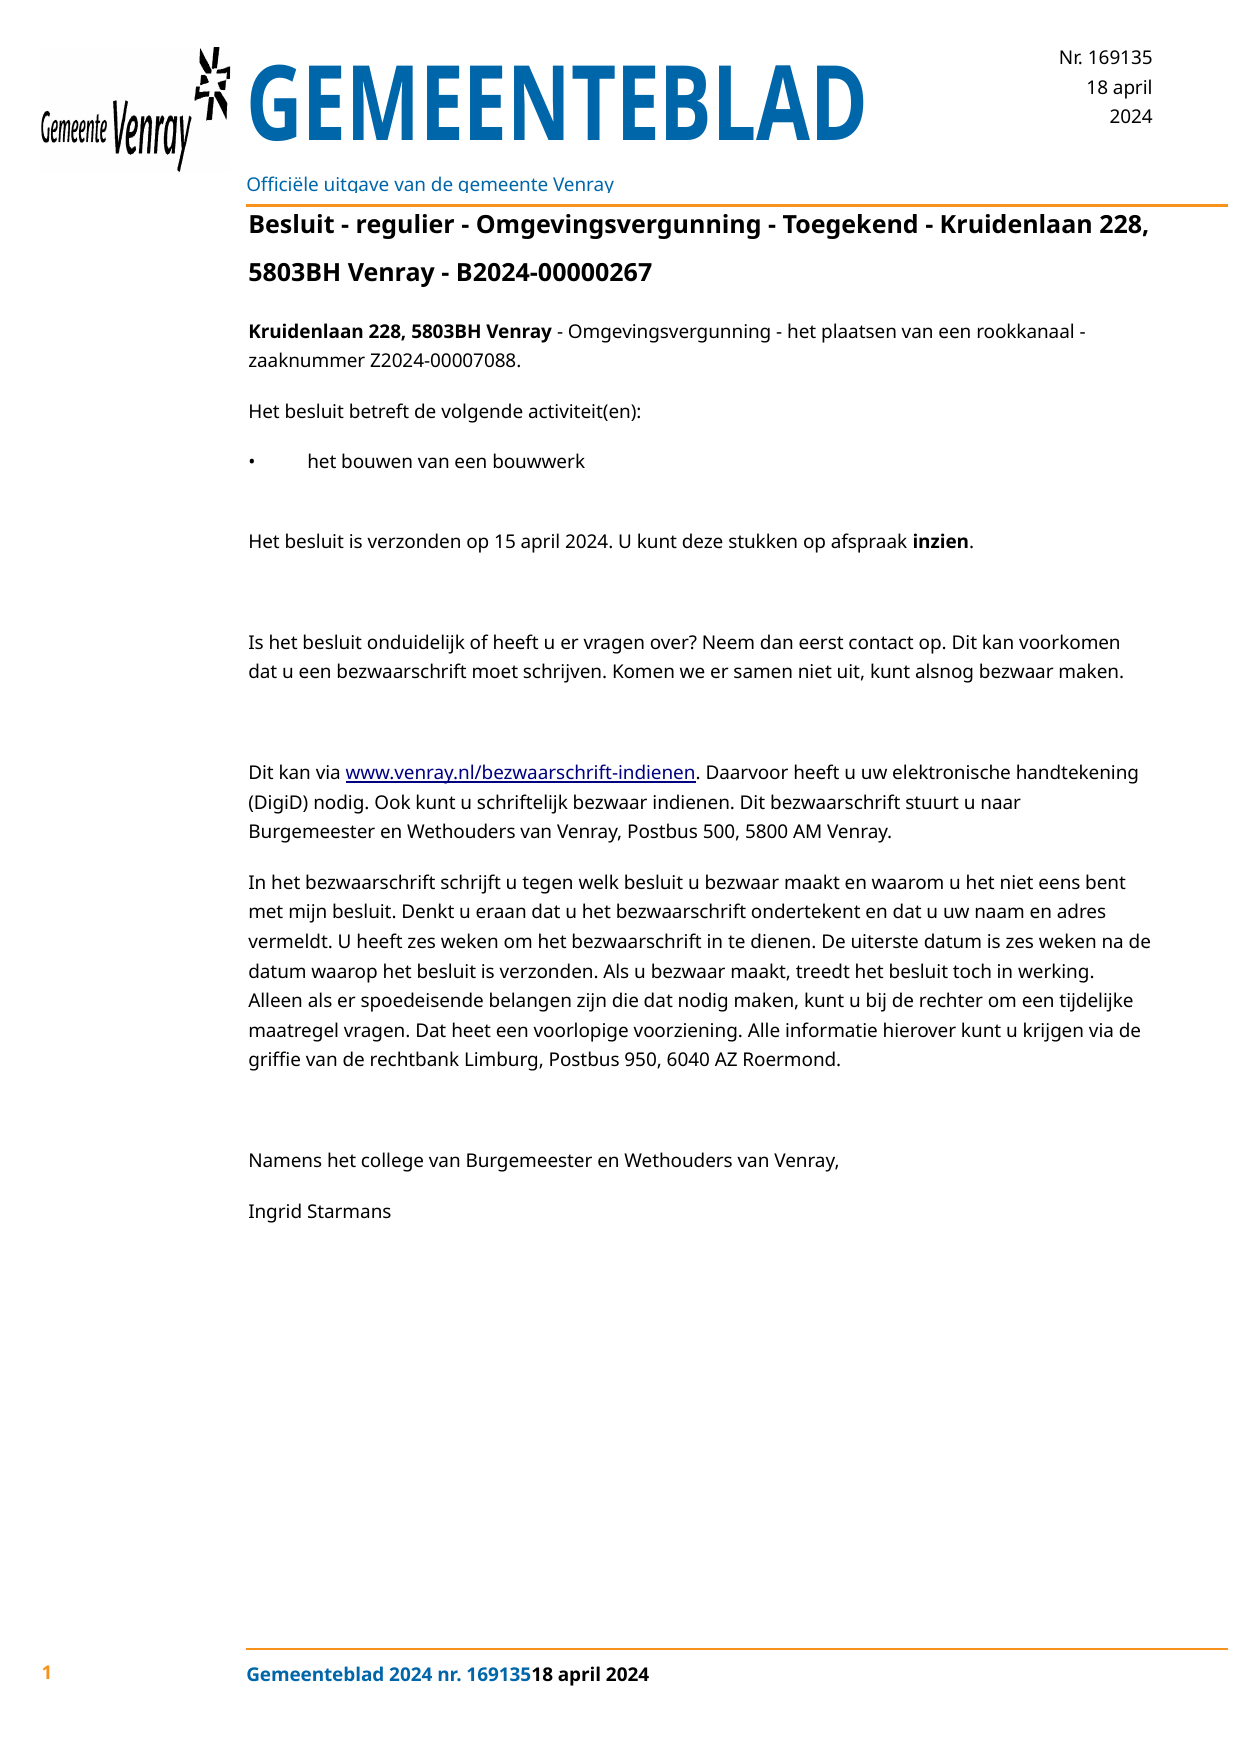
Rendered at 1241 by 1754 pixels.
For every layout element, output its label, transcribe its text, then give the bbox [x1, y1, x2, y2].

picture [41, 47, 231, 172]
list het bouwen van een bouwwerk [248, 448, 1152, 474]
text Ingrid Starmans [248, 1198, 1152, 1224]
text Besluit - regulier - Omgevingsvergunning - Toegekend - Kruidenlaan 228, 5803BH Venray - B2024-00000267 [248, 207, 1152, 288]
text Kruidenlaan 228, 5803BH Venray - Omgevingsvergunning - het plaatsen van een rookkanaal - zaaknummer Z2024-00007088. [248, 318, 1152, 373]
text Dit kan via www.venray.nl/bezwaarschrift-indienen. Daarvoor heeft u uw elektronische handtekening (DigiD) nodig. Ook kunt u schriftelijk bezwaar indienen. Dit bezwaarschrift stuurt u naar Burgemeester en Wethouders van Venray, Postbus 500, 5800 AM Venray. [248, 759, 1152, 844]
text Namens het college van Burgemeester en Wethouders van Venray, [248, 1147, 1152, 1173]
text In het bezwaarschrift schrijft u tegen welk besluit u bezwaar maakt en waarom u het niet eens bent met mijn besluit. Denkt u eraan dat u het bezwaarschrift ondertekent en dat u uw naam en adres vermeldt. U heeft zes weken om het bezwaarschrift in te dienen. De uiterste datum is zes weken na de datum waarop het besluit is verzonden. Als u bezwaar maakt, treedt het besluit toch in werking. Alleen als er spoedeisende belangen zijn die dat nodig maken, kunt u bij de rechter om een tijdelijke maatregel vragen. Dat heet een voorlopige voorziening. Alle informatie hierover kunt u krijgen via de griffie van de rechtbank Limburg, Postbus 950, 6040 AZ Roermond. [248, 869, 1152, 1072]
text Het besluit betreft de volgende activiteit(en): [248, 398, 1152, 424]
text Is het besluit onduidelijk of heeft u er vragen over? Neem dan eerst contact op. Dit kan voorkomen dat u een bezwaarschrift moet schrijven. Komen we er samen niet uit, kunt alsnog bezwaar maken. [248, 629, 1152, 684]
text Het besluit is verzonden op 15 april 2024. U kunt deze stukken op afspraak inzien. [248, 528, 1152, 554]
